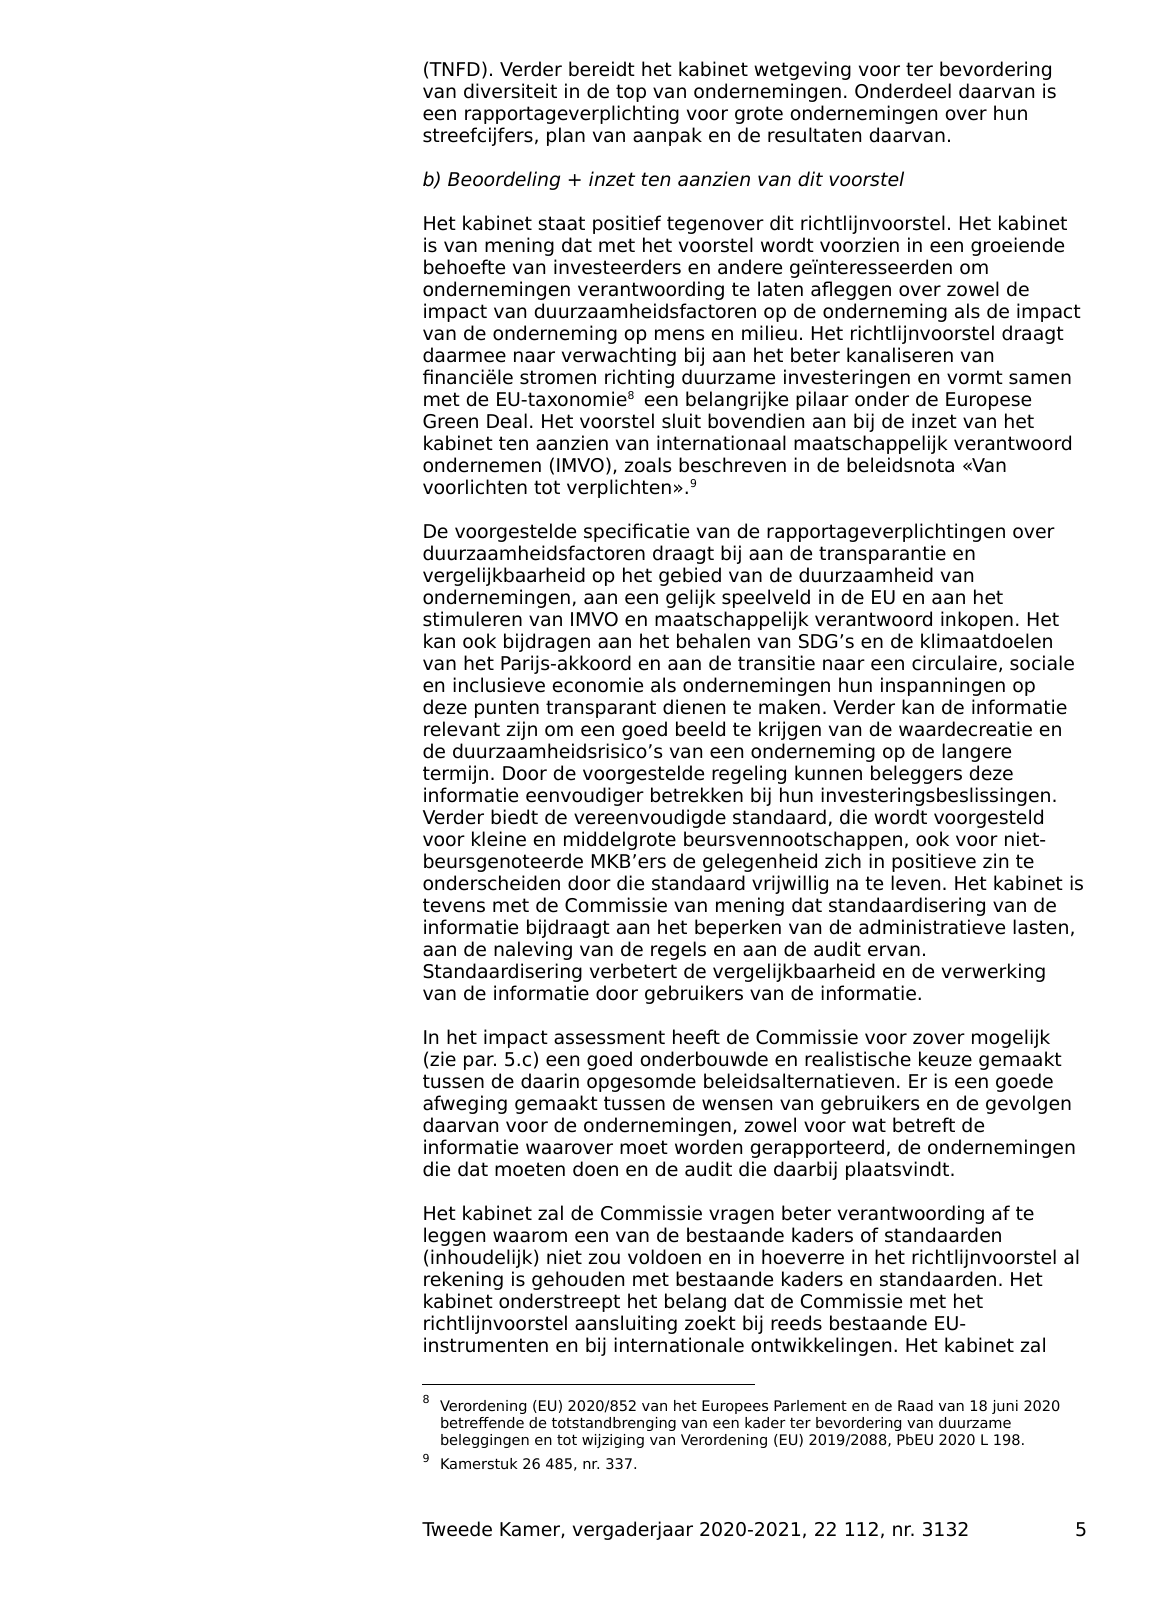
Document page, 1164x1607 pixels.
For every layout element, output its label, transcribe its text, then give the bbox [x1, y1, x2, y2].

text Kamerstuk 26 485, nr. 337. [422, 1452, 1087, 1474]
text Het kabinet zal de Commissie vragen beter verantwoording af te leggen waarom een van de bestaande kaders of standaarden (inhoudelijk) niet zou voldoen en in hoeverre in het richtlijnvoorstel al rekening is gehouden met bestaande kaders en standaarden. Het kabinet onderstreept het belang dat de Commissie met het richtlijnvoorstel aansluiting zoekt bij reeds bestaande EU-instrumenten en bij internationale ontwikkelingen. Het kabinet zal [422, 1203, 1087, 1357]
text Het kabinet staat positief tegenover dit richtlijnvoorstel. Het kabinet is van mening dat met het voorstel wordt voorzien in een groeiende behoefte van investeerders en andere geïnteresseerden om ondernemingen verantwoording te laten afleggen over zowel de impact van duurzaamheidsfactoren op de onderneming als de impact van de onderneming op mens en milieu. Het richtlijnvoorstel draagt daarmee naar verwachting bij aan het beter kanaliseren van financiële stromen richting duurzame investeringen en vormt samen met de EU-taxonomie een belangrijke pilaar onder de Europese Green Deal. Het voorstel sluit bovendien aan bij de inzet van het kabinet ten aanzien van internationaal maatschappelijk verantwoord ondernemen (IMVO), zoals beschreven in de beleidsnota «Van voorlichten tot verplichten». [422, 213, 1087, 499]
text In het impact assessment heeft de Commissie voor zover mogelijk (zie par. 5.c) een goed onderbouwde en realistische keuze gemaakt tussen de daarin opgesomde beleidsalternatieven. Er is een goede afweging gemaakt tussen de wensen van gebruikers en de gevolgen daarvan voor de ondernemingen, zowel voor wat betreft de informatie waarover moet worden gerapporteerd, de ondernemingen die dat moeten doen en de audit die daarbij plaatsvindt. [422, 1027, 1087, 1181]
text De voorgestelde specificatie van de rapportageverplichtingen over duurzaamheidsfactoren draagt bij aan de transparantie en vergelijkbaarheid op het gebied van de duurzaamheid van ondernemingen, aan een gelijk speelveld in de EU en aan het stimuleren van IMVO en maatschappelijk verantwoord inkopen. Het kan ook bijdragen aan het behalen van SDG’s en de klimaatdoelen van het Parijs-akkoord en aan de transitie naar een circulaire, sociale en inclusieve economie als ondernemingen hun inspanningen op deze punten transparant dienen te maken. Verder kan de informatie relevant zijn om een goed beeld te krijgen van de waardecreatie en de duurzaamheidsrisico’s van een onderneming op de langere termijn. Door de voorgestelde regeling kunnen beleggers deze informatie eenvoudiger betrekken bij hun investeringsbeslissingen. Verder biedt de vereenvoudigde standaard, die wordt voorgesteld voor kleine en middelgrote beursvennootschappen, ook voor niet-beursgenoteerde MKB’ers de gelegenheid zich in positieve zin te onderscheiden door die standaard vrijwillig na te leven. Het kabinet is tevens met de Commissie van mening dat standaardisering van de informatie bijdraagt aan het beperken van de administratieve lasten, aan de naleving van de regels en aan de audit ervan. Standaardisering verbetert de vergelijkbaarheid en de verwerking van de informatie door gebruikers van de informatie. [422, 521, 1087, 1005]
text Verordening (EU) 2020/852 van het Europees Parlement en de Raad van 18 juni 2020 betreffende de totstandbrenging van een kader ter bevordering van duurzame beleggingen en tot wijziging van Verordening (EU) 2019/2088, PbEU 2020 L 198. [422, 1393, 1087, 1449]
subtitle b) Beoordeling + inzet ten aanzien van dit voorstel [422, 169, 1087, 191]
text (TNFD). Verder bereidt het kabinet wetgeving voor ter bevordering van diversiteit in de top van ondernemingen. Onderdeel daarvan is een rapportageverplichting voor grote ondernemingen over hun streefcijfers, plan van aanpak en de resultaten daarvan. [422, 59, 1087, 147]
